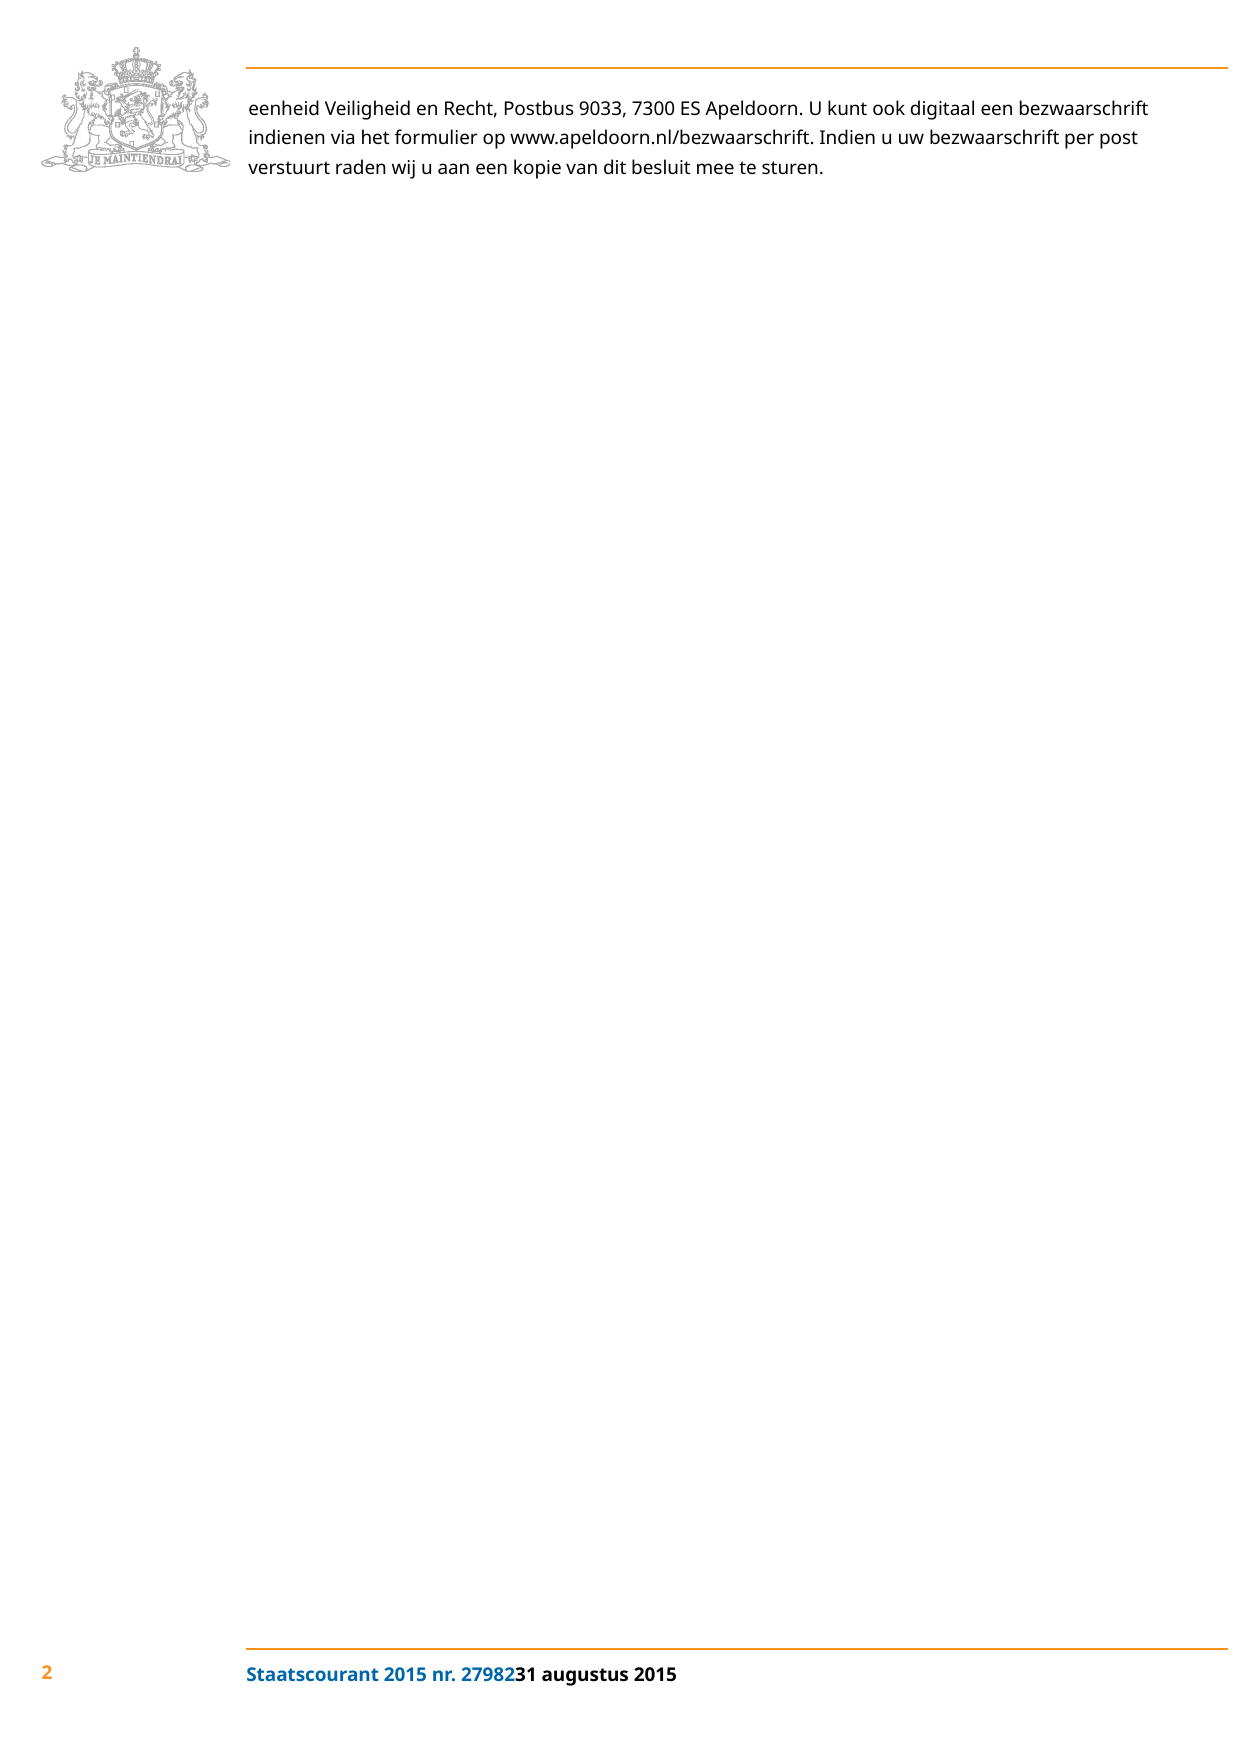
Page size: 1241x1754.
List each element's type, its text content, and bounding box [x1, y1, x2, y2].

picture [41, 47, 231, 172]
text eenheid Veiligheid en Recht, Postbus 9033, 7300 ES Apeldoorn. U kunt ook digitaal een bezwaarschrift indienen via het formulier op www.apeldoorn.nl/bezwaarschrift. Indien u uw bezwaarschrift per post verstuurt raden wij u aan een kopie van dit besluit mee te sturen. [248, 95, 1152, 180]
